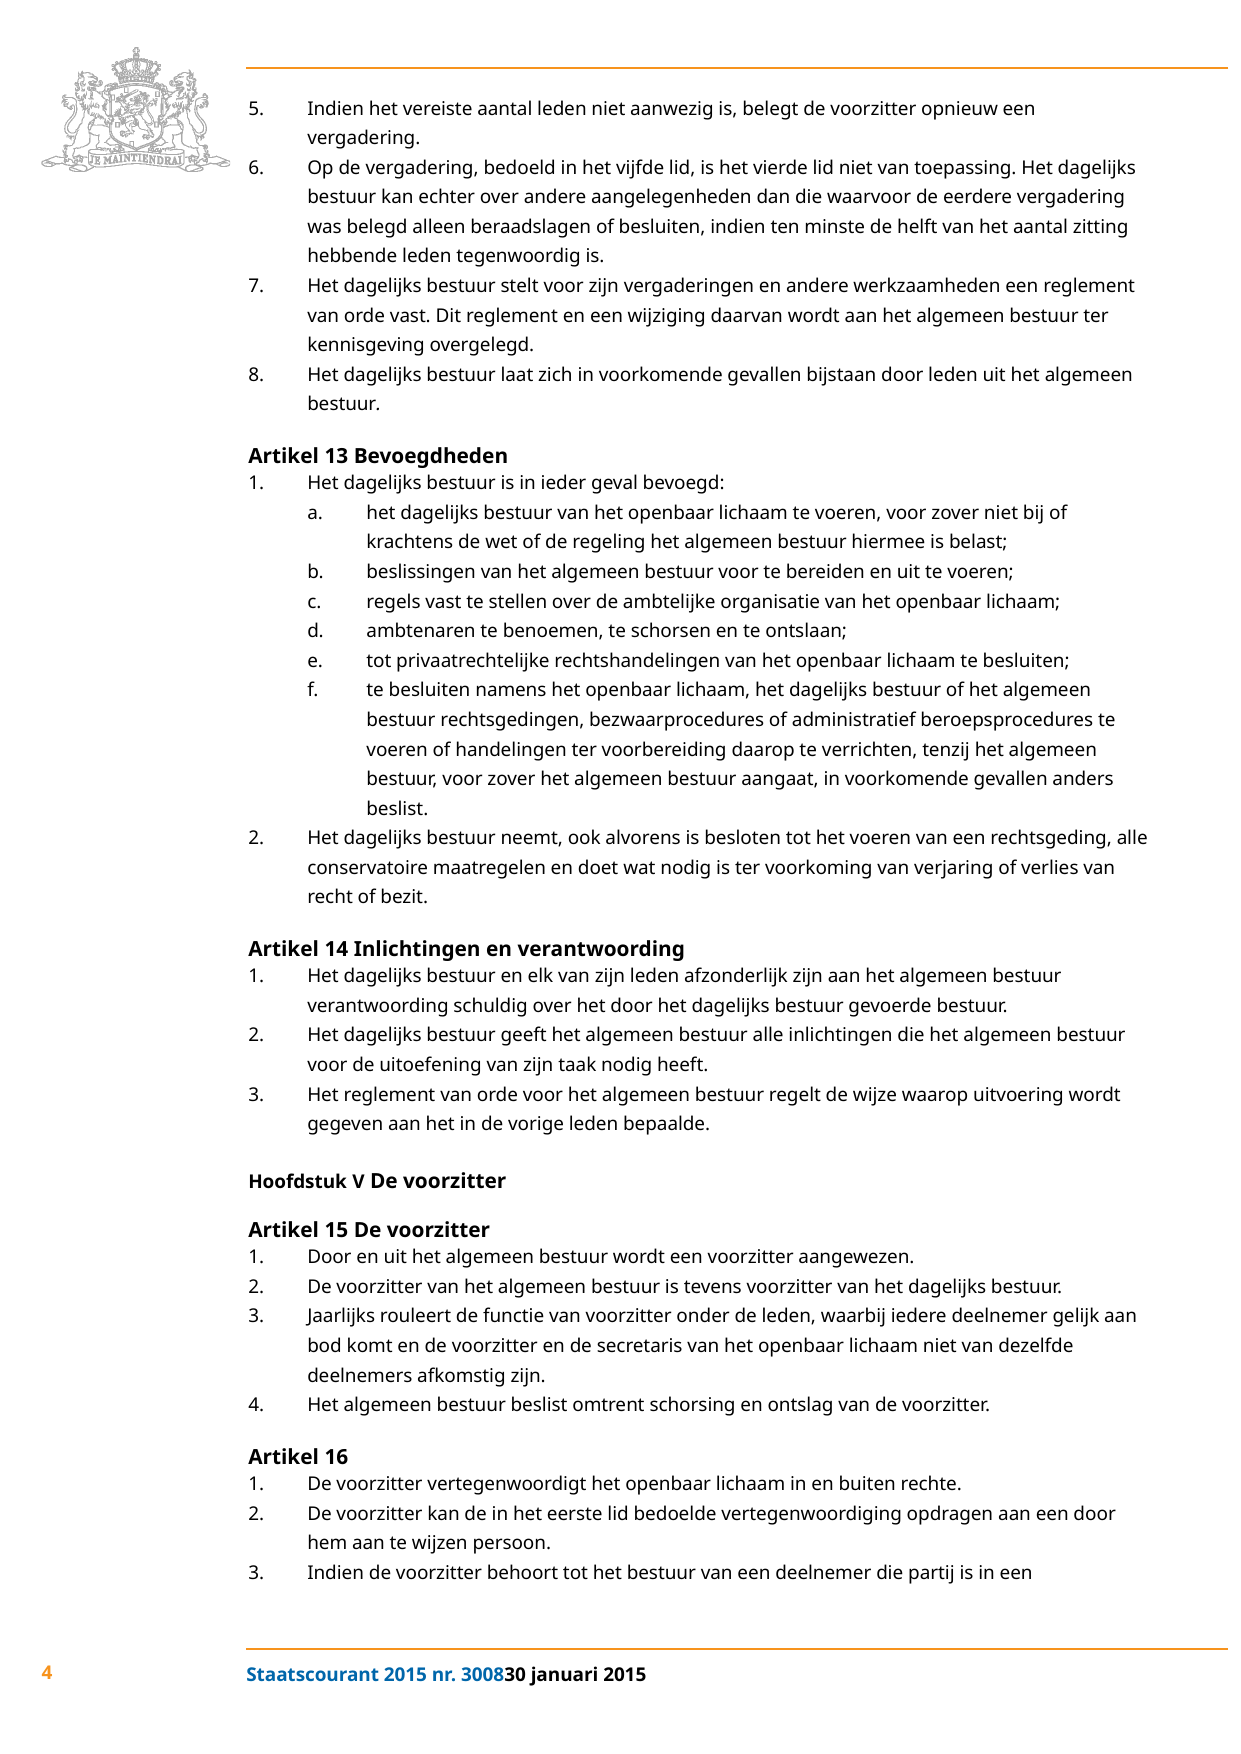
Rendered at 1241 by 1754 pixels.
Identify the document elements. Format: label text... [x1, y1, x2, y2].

text Hoofdstuk V De voorzitter [248, 1166, 1152, 1194]
list Het reglement van orde voor het algemeen bestuur regelt de wijze waarop uitvoering wordt gegeven aan het in de vorige leden bepaalde. [248, 1081, 1152, 1136]
text Artikel 16 [248, 1442, 1152, 1470]
list Het dagelijks bestuur laat zich in voorkomende gevallen bijstaan door leden uit het algemeen bestuur. [248, 361, 1152, 416]
list te besluiten namens het openbaar lichaam, het dagelijks bestuur of het algemeen bestuur rechtsgedingen, bezwaarprocedures of administratief beroepsprocedures te voeren of handelingen ter voorbereiding daarop te verrichten, tenzij het algemeen bestuur, voor zover het algemeen bestuur aangaat, in voorkomende gevallen anders beslist. [307, 677, 1152, 821]
list tot privaatrechtelijke rechtshandelingen van het openbaar lichaam te besluiten; [307, 647, 1152, 673]
list Het algemeen bestuur beslist omtrent schorsing en ontslag van de voorzitter. [248, 1391, 1152, 1417]
list Jaarlijks rouleert de functie van voorzitter onder de leden, waarbij iedere deelnemer gelijk aan bod komt en de voorzitter en de secretaris van het openbaar lichaam niet van dezelfde deelnemers afkomstig zijn. [248, 1303, 1152, 1387]
list Op de vergadering, bedoeld in het vijfde lid, is het vierde lid niet van toepassing. Het dagelijks bestuur kan echter over andere aangelegenheden dan die waarvoor de eerdere vergadering was belegd alleen beraadslagen of besluiten, indien ten minste de helft van het aantal zitting hebbende leden tegenwoordig is. [248, 154, 1152, 268]
list beslissingen van het algemeen bestuur voor te bereiden en uit te voeren; [307, 558, 1152, 584]
list De voorzitter vertegenwoordigt het openbaar lichaam in en buiten rechte. [248, 1470, 1152, 1496]
list Het dagelijks bestuur geeft het algemeen bestuur alle inlichtingen die het algemeen bestuur voor de uitoefening van zijn taak nodig heeft. [248, 1022, 1152, 1077]
list regels vast te stellen over de ambtelijke organisatie van het openbaar lichaam; [307, 588, 1152, 613]
list Het dagelijks bestuur neemt, ook alvorens is besloten tot het voeren van een rechtsgeding, alle conservatoire maatregelen en doet wat nodig is ter voorkoming van verjaring of verlies van recht of bezit. [248, 824, 1152, 909]
list Het dagelijks bestuur stelt voor zijn vergaderingen en andere werkzaamheden een reglement van orde vast. Dit reglement en een wijziging daarvan wordt aan het algemeen bestuur ter kennisgeving overgelegd. [248, 272, 1152, 357]
list Het dagelijks bestuur is in ieder geval bevoegd: [248, 469, 1152, 495]
text Artikel 13 Bevoegdheden [248, 441, 1152, 469]
list De voorzitter van het algemeen bestuur is tevens voorzitter van het dagelijks bestuur. [248, 1273, 1152, 1299]
list Indien de voorzitter behoort tot het bestuur van een deelnemer die partij is in een [248, 1559, 1152, 1585]
picture [41, 47, 231, 172]
list Het dagelijks bestuur en elk van zijn leden afzonderlijk zijn aan het algemeen bestuur verantwoording schuldig over het door het dagelijks bestuur gevoerde bestuur. [248, 962, 1152, 1018]
list ambtenaren te benoemen, te schorsen en te ontslaan; [307, 617, 1152, 643]
list De voorzitter kan de in het eerste lid bedoelde vertegenwoordiging opdragen aan een door hem aan te wijzen persoon. [248, 1500, 1152, 1555]
text Artikel 14 Inlichtingen en verantwoording [248, 934, 1152, 962]
list Door en uit het algemeen bestuur wordt een voorzitter aangewezen. [248, 1243, 1152, 1269]
list Indien het vereiste aantal leden niet aanwezig is, belegt de voorzitter opnieuw een vergadering. [248, 95, 1152, 150]
text Artikel 15 De voorzitter [248, 1215, 1152, 1243]
list het dagelijks bestuur van het openbaar lichaam te voeren, voor zover niet bij of krachtens de wet of de regeling het algemeen bestuur hiermee is belast; [307, 499, 1152, 554]
